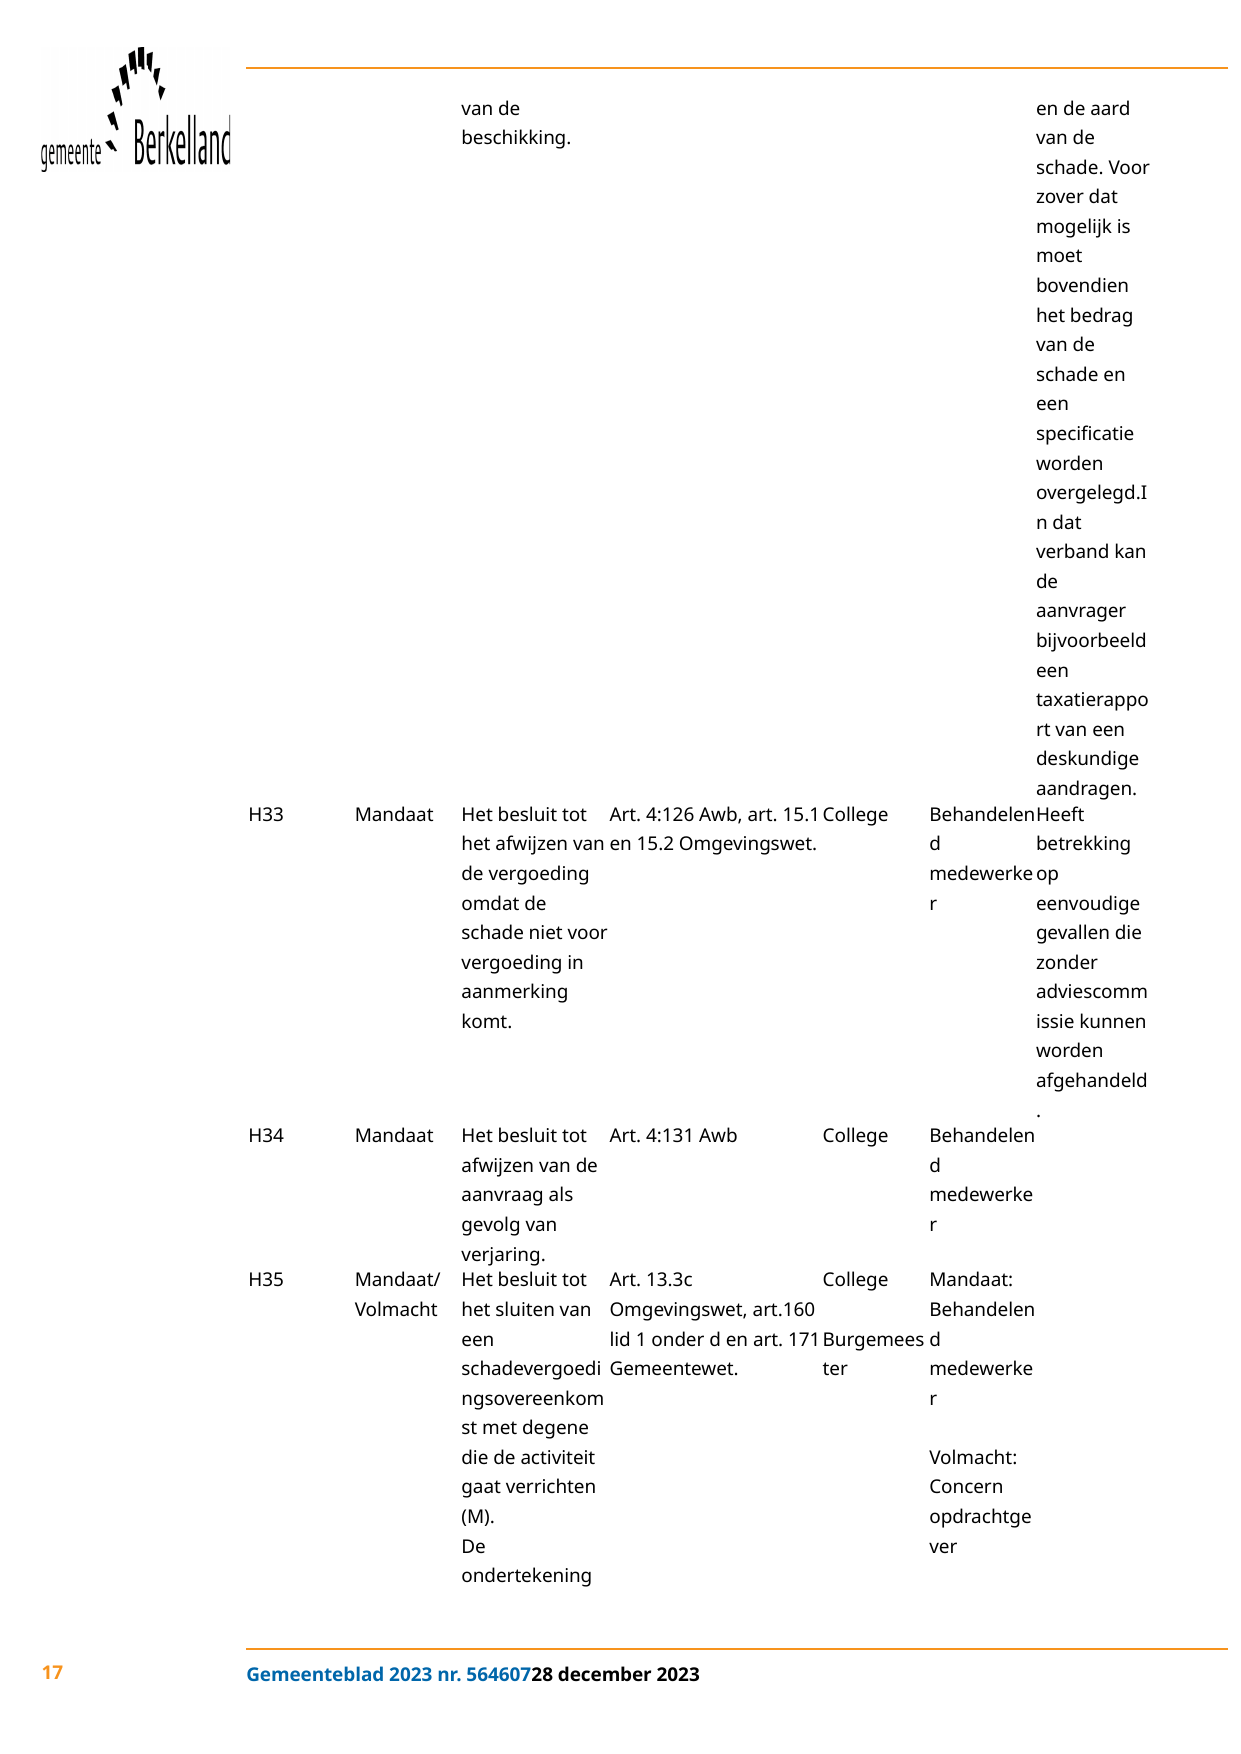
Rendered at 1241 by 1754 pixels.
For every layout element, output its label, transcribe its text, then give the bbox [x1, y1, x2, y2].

table_cell Mandaat [355, 1123, 461, 1267]
table_cell Heeft betrekking op eenvoudige gevallen die zonder adviescommissie kunnen worden afgehandeld. [1036, 801, 1152, 1122]
table_cell Het besluit tot afwijzen van de aanvraag als gevolg van verjaring. [461, 1123, 609, 1267]
table_cell Art. 4:131 Awb [609, 1123, 822, 1267]
table_cell Het besluit tot het afwijzen van de vergoeding omdat de schade niet voor vergoeding in aanmerking komt. [461, 801, 609, 1122]
table_cell College [823, 1123, 929, 1267]
table_cell College [823, 801, 929, 1122]
table_cell [1036, 1267, 1152, 1588]
table_cell [248, 95, 354, 801]
table_cell [823, 95, 929, 801]
table_cell van de beschikking. [461, 95, 609, 801]
table_cell Behandelend medewerker [929, 1123, 1036, 1267]
table_cell [609, 95, 822, 801]
table_cell Mandaat/Volmacht [355, 1267, 461, 1588]
table_cell H33 [248, 801, 354, 1122]
table_cell en de aard van de schade. Voor zover dat mogelijk is moet bovendien het bedrag van de schade en een specificatie worden overgelegd.In dat verband kan de aanvrager bijvoorbeeld een taxatierapport van een deskundige aandragen. [1036, 95, 1152, 801]
picture [41, 47, 231, 172]
table_cell Behandelend medewerker [929, 801, 1036, 1122]
table_cell [355, 95, 461, 801]
table_cell Art. 4:126 Awb, art. 15.1 en 15.2 Omgevingswet. [609, 801, 822, 1122]
table_cell College Burgemeester [823, 1267, 929, 1588]
table_cell Het besluit tot het sluiten van een schadevergoedingsovereenkomst met degene die de activiteit gaat verrichten (M). De ondertekening [461, 1267, 609, 1588]
table_cell H34 [248, 1123, 354, 1267]
table_cell Mandaat [355, 801, 461, 1122]
table_cell H35 [248, 1267, 354, 1588]
table_cell Mandaat: Behandelend medewerker Volmacht: Concern opdrachtgever [929, 1267, 1036, 1588]
table_cell [929, 95, 1036, 801]
table_cell Art. 13.3c Omgevingswet, art.160 lid 1 onder d en art. 171 Gemeentewet. [609, 1267, 822, 1588]
table_cell [1036, 1123, 1152, 1267]
